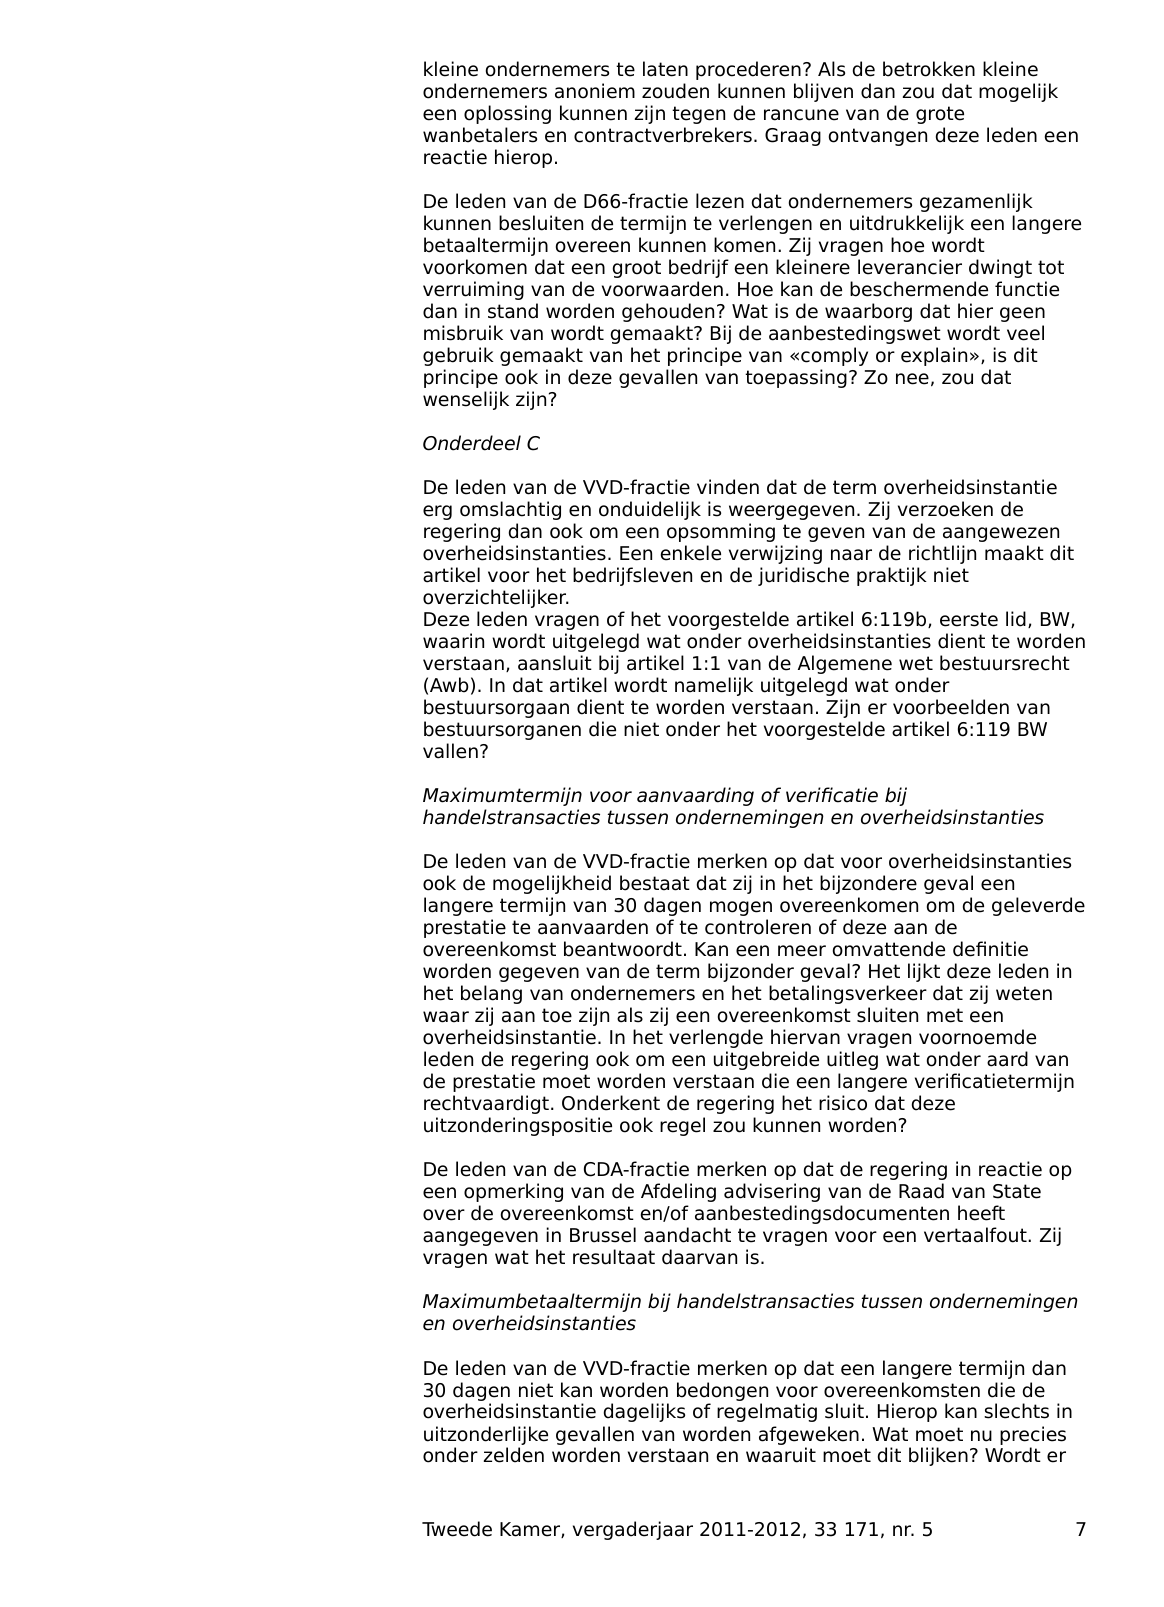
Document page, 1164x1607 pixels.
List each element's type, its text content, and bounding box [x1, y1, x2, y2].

text Deze leden vragen of het voorgestelde artikel 6:119b, eerste lid, BW, waarin wordt uitgelegd wat onder overheidsinstanties dient te worden verstaan, aansluit bij artikel 1:1 van de Algemene wet bestuursrecht (Awb). In dat artikel wordt namelijk uitgelegd wat onder bestuursorgaan dient te worden verstaan. Zijn er voorbeelden van bestuursorganen die niet onder het voorgestelde artikel 6:119 BW vallen? [422, 609, 1087, 763]
subtitle Maximumbetaaltermijn bij handelstransacties tussen ondernemingen en overheidsinstanties [422, 1291, 1087, 1335]
text De leden van de VVD-fractie merken op dat een langere termijn dan 30 dagen niet kan worden bedongen voor overeenkomsten die de overheidsinstantie dagelijks of regelmatig sluit. Hierop kan slechts in uitzonderlijke gevallen van worden afgeweken. Wat moet nu precies onder zelden worden verstaan en waaruit moet dit blijken? Wordt er [422, 1357, 1087, 1467]
subtitle Onderdeel C [422, 433, 1087, 455]
text De leden van de D66-fractie lezen dat ondernemers gezamenlijk kunnen besluiten de termijn te verlengen en uitdrukkelijk een langere betaaltermijn overeen kunnen komen. Zij vragen hoe wordt voorkomen dat een groot bedrijf een kleinere leverancier dwingt tot verruiming van de voorwaarden. Hoe kan de beschermende functie dan in stand worden gehouden? Wat is de waarborg dat hier geen misbruik van wordt gemaakt? Bij de aanbestedingswet wordt veel gebruik gemaakt van het principe van «comply or explain», is dit principe ook in deze gevallen van toepassing? Zo nee, zou dat wenselijk zijn? [422, 191, 1087, 411]
subtitle Maximumtermijn voor aanvaarding of verificatie bij handelstransacties tussen ondernemingen en overheidsinstanties [422, 785, 1087, 829]
text kleine ondernemers te laten procederen? Als de betrokken kleine ondernemers anoniem zouden kunnen blijven dan zou dat mogelijk een oplossing kunnen zijn tegen de rancune van de grote wanbetalers en contractverbrekers. Graag ontvangen deze leden een reactie hierop. [422, 59, 1087, 169]
text De leden van de CDA-fractie merken op dat de regering in reactie op een opmerking van de Afdeling advisering van de Raad van State over de overeenkomst en/of aanbestedingsdocumenten heeft aangegeven in Brussel aandacht te vragen voor een vertaalfout. Zij vragen wat het resultaat daarvan is. [422, 1159, 1087, 1269]
text De leden van de VVD-fractie vinden dat de term overheidsinstantie erg omslachtig en onduidelijk is weergegeven. Zij verzoeken de regering dan ook om een opsomming te geven van de aangewezen overheidsinstanties. Een enkele verwijzing naar de richtlijn maakt dit artikel voor het bedrijfsleven en de juridische praktijk niet overzichtelijker. [422, 477, 1087, 609]
text De leden van de VVD-fractie merken op dat voor overheidsinstanties ook de mogelijkheid bestaat dat zij in het bijzondere geval een langere termijn van 30 dagen mogen overeenkomen om de geleverde prestatie te aanvaarden of te controleren of deze aan de overeenkomst beantwoordt. Kan een meer omvattende definitie worden gegeven van de term bijzonder geval? Het lijkt deze leden in het belang van ondernemers en het betalingsverkeer dat zij weten waar zij aan toe zijn als zij een overeenkomst sluiten met een overheidsinstantie. In het verlengde hiervan vragen voornoemde leden de regering ook om een uitgebreide uitleg wat onder aard van de prestatie moet worden verstaan die een langere verificatietermijn rechtvaardigt. Onderkent de regering het risico dat deze uitzonderingspositie ook regel zou kunnen worden? [422, 851, 1087, 1137]
